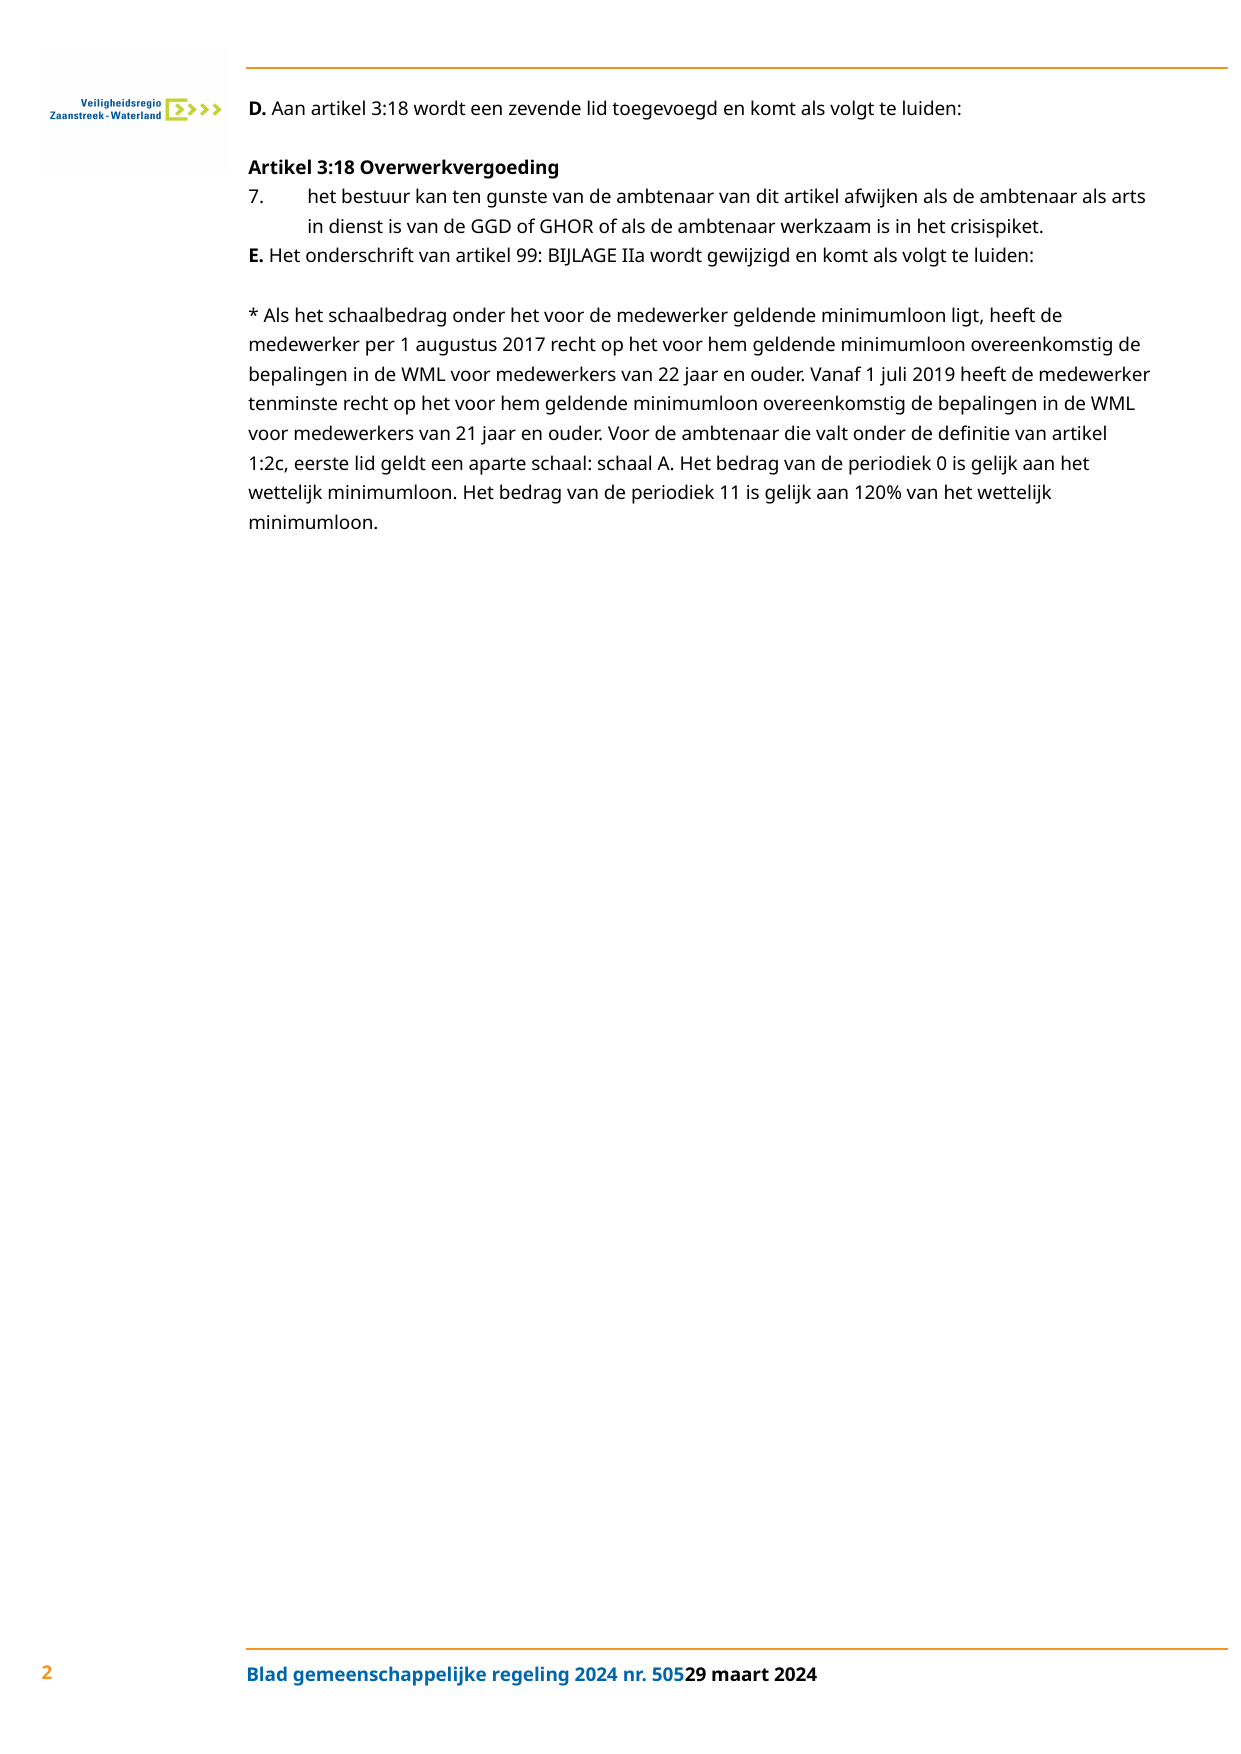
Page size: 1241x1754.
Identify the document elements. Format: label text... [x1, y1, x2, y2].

picture [41, 47, 231, 172]
text * Als het schaalbedrag onder het voor de medewerker geldende minimumloon ligt, heeft de medewerker per 1 augustus 2017 recht op het voor hem geldende minimumloon overeenkomstig de bepalingen in de WML voor medewerkers van 22 jaar en ouder. Vanaf 1 juli 2019 heeft de medewerker tenminste recht op het voor hem geldende minimumloon overeenkomstig de bepalingen in de WML voor medewerkers van 21 jaar en ouder. Voor de ambtenaar die valt onder de definitie van artikel 1:2c, eerste lid geldt een aparte schaal: schaal A. Het bedrag van de periodiek 0 is gelijk aan het wettelijk minimumloon. Het bedrag van de periodiek 11 is gelijk aan 120% van het wettelijk minimumloon. [248, 302, 1152, 535]
list het bestuur kan ten gunste van de ambtenaar van dit artikel afwijken als de ambtenaar als arts in dienst is van de GGD of GHOR of als de ambtenaar werkzaam is in het crisispiket. [248, 183, 1152, 239]
text Artikel 3:18 Overwerkvergoeding [248, 154, 1152, 180]
text D. Aan artikel 3:18 wordt een zevende lid toegevoegd en komt als volgt te luiden: [248, 95, 1152, 121]
text E. Het onderschrift van artikel 99: BIJLAGE IIa wordt gewijzigd en komt als volgt te luiden: [248, 243, 1152, 268]
